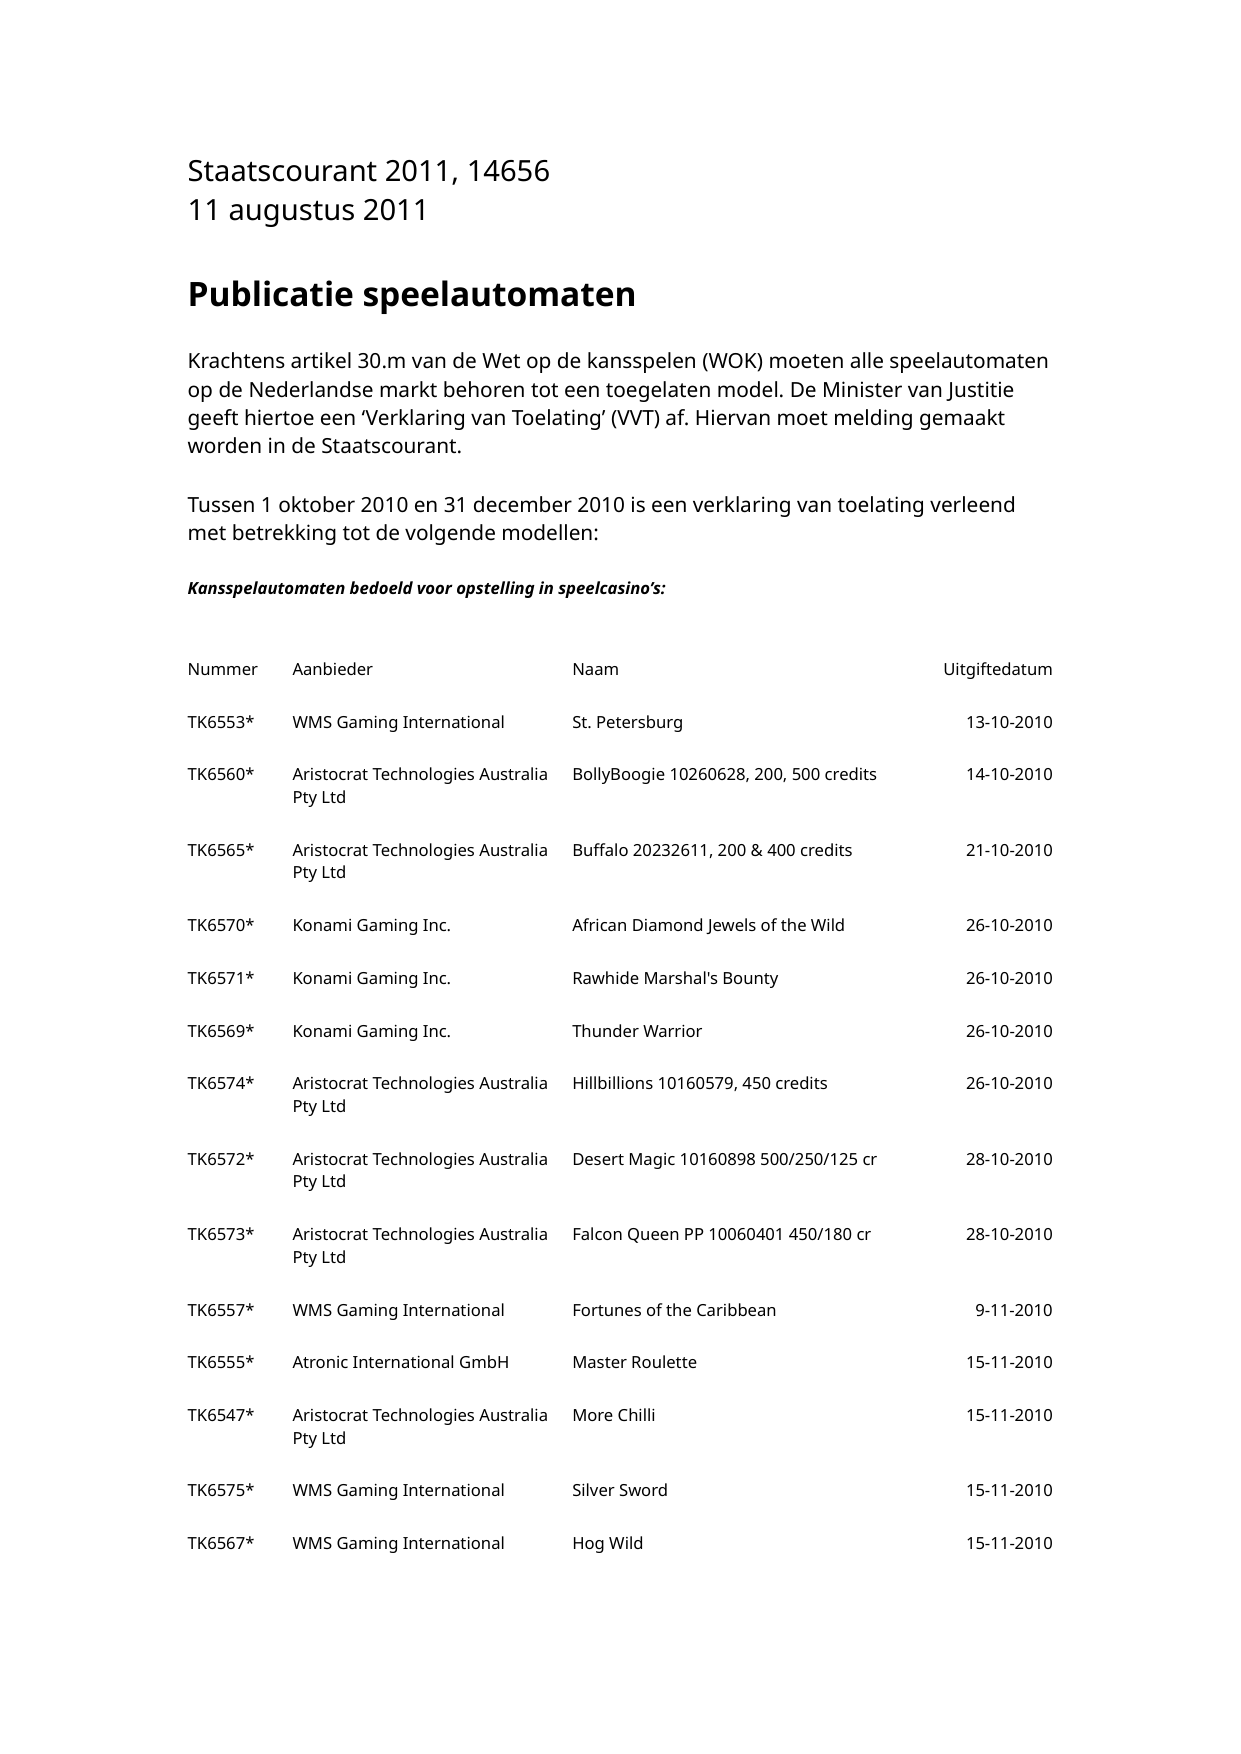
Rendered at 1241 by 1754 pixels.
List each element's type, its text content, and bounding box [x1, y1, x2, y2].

text Staatscourant 2011, 14656 [187, 150, 1053, 190]
table_cell Atronic International GmbH [292, 1351, 572, 1404]
table_header Aanbieder [292, 658, 572, 710]
table_cell 26-10-2010 [886, 1072, 1053, 1147]
table_cell 14-10-2010 [886, 763, 1053, 838]
table_cell WMS Gaming International [292, 1532, 572, 1584]
text Kansspelautomaten bedoeld voor opstelling in speelcasino’s: [187, 577, 1053, 600]
table_cell WMS Gaming International [292, 710, 572, 763]
table_cell Konami Gaming Inc. [292, 1019, 572, 1072]
table_cell TK6553* [188, 710, 292, 763]
table_cell Hog Wild [572, 1532, 886, 1584]
table_cell 21-10-2010 [886, 839, 1053, 914]
table_cell Buffalo 20232611, 200 & 400 credits [572, 839, 886, 914]
text Krachtens artikel 30.m van de Wet op de kansspelen (WOK) moeten alle speelautomaten op de Nederlandse markt behoren tot een toegelaten model. De Minister van Justitie geeft hiertoe een ‘Verklaring van Toelating’ (VVT) af. Hiervan moet melding gemaakt worden in de Staatscourant. [187, 346, 1053, 460]
table_cell Master Roulette [572, 1351, 886, 1404]
table_cell Konami Gaming Inc. [292, 914, 572, 967]
table_cell TK6547* [188, 1404, 292, 1479]
table_cell 15-11-2010 [886, 1479, 1053, 1532]
table_cell TK6575* [188, 1479, 292, 1532]
table_cell 15-11-2010 [886, 1404, 1053, 1479]
table_cell TK6573* [188, 1223, 292, 1298]
table_cell 26-10-2010 [886, 967, 1053, 1019]
table_cell Fortunes of the Caribbean [572, 1298, 886, 1351]
table_cell TK6557* [188, 1298, 292, 1351]
table_cell 15-11-2010 [886, 1532, 1053, 1584]
table_cell TK6560* [188, 763, 292, 838]
table_cell Desert Magic 10160898 500/250/125 cr [572, 1148, 886, 1223]
text Tussen 1 oktober 2010 en 31 december 2010 is een verklaring van toelating verleend met betrekking tot de volgende modellen: [187, 490, 1053, 547]
table_cell TK6565* [188, 839, 292, 914]
table_cell WMS Gaming International [292, 1298, 572, 1351]
subtitle Publicatie speelautomaten [187, 271, 1053, 316]
table_cell Aristocrat Technologies Australia Pty Ltd [292, 839, 572, 914]
table_cell Hillbillions 10160579, 450 credits [572, 1072, 886, 1147]
table_cell TK6570* [188, 914, 292, 967]
table_cell Aristocrat Technologies Australia Pty Ltd [292, 1223, 572, 1298]
table_cell Falcon Queen PP 10060401 450/180 cr [572, 1223, 886, 1298]
table_cell Rawhide Marshal's Bounty [572, 967, 886, 1019]
table_cell 26-10-2010 [886, 914, 1053, 967]
table_cell BollyBoogie 10260628, 200, 500 credits [572, 763, 886, 838]
table_cell 9-11-2010 [886, 1298, 1053, 1351]
text 11 augustus 2011 [187, 190, 1053, 229]
table_cell Konami Gaming Inc. [292, 967, 572, 1019]
table_cell TK6569* [188, 1019, 292, 1072]
table_cell More Chilli [572, 1404, 886, 1479]
table_cell Aristocrat Technologies Australia Pty Ltd [292, 763, 572, 838]
table_cell Thunder Warrior [572, 1019, 886, 1072]
table_cell 28-10-2010 [886, 1223, 1053, 1298]
table_cell Aristocrat Technologies Australia Pty Ltd [292, 1072, 572, 1147]
table_cell 28-10-2010 [886, 1148, 1053, 1223]
table_cell TK6572* [188, 1148, 292, 1223]
table_cell St. Petersburg [572, 710, 886, 763]
table_cell Aristocrat Technologies Australia Pty Ltd [292, 1404, 572, 1479]
table_cell TK6567* [188, 1532, 292, 1584]
table_cell African Diamond Jewels of the Wild [572, 914, 886, 967]
table_header Uitgiftedatum [886, 658, 1053, 710]
table_header Naam [572, 658, 886, 710]
table_cell 26-10-2010 [886, 1019, 1053, 1072]
table_cell WMS Gaming International [292, 1479, 572, 1532]
table_header Nummer [188, 658, 292, 710]
table_cell TK6555* [188, 1351, 292, 1404]
table_cell 15-11-2010 [886, 1351, 1053, 1404]
table_cell TK6571* [188, 967, 292, 1019]
table_cell TK6574* [188, 1072, 292, 1147]
table_cell 13-10-2010 [886, 710, 1053, 763]
table_cell Aristocrat Technologies Australia Pty Ltd [292, 1148, 572, 1223]
table_cell Silver Sword [572, 1479, 886, 1532]
